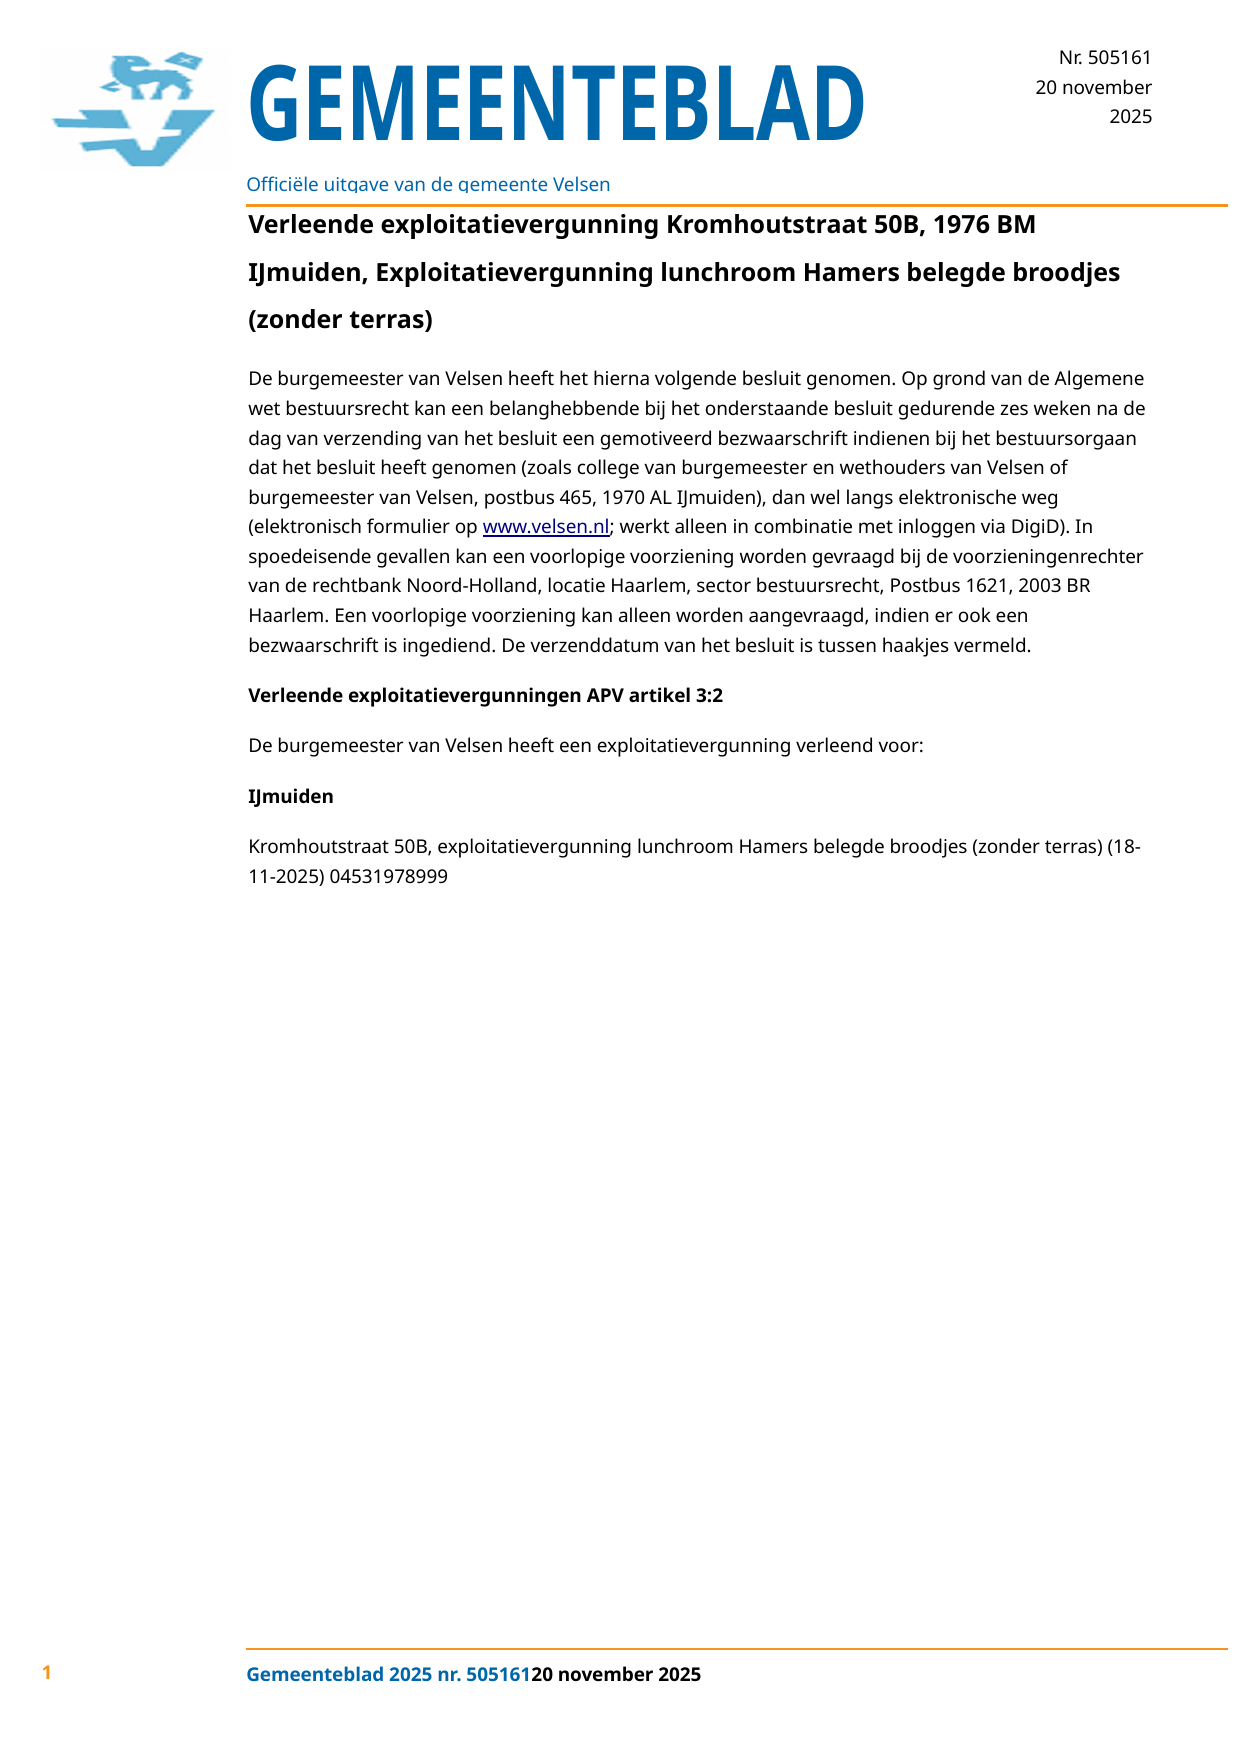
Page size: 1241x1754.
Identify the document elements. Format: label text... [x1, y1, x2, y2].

text Verleende exploitatievergunningen APV artikel 3:2 [248, 682, 1152, 708]
text IJmuiden [248, 783, 1152, 809]
picture [41, 47, 231, 172]
text De burgemeester van Velsen heeft het hierna volgende besluit genomen. Op grond van de Algemene wet bestuursrecht kan een belanghebbende bij het onderstaande besluit gedurende zes weken na de dag van verzending van het besluit een gemotiveerd bezwaarschrift indienen bij het bestuursorgaan dat het besluit heeft genomen (zoals college van burgemeester en wethouders van Velsen of burgemeester van Velsen, postbus 465, 1970 AL IJmuiden), dan wel langs elektronische weg (elektronisch formulier op www.velsen.nl; werkt alleen in combinatie met inloggen via DigiD). In spoedeisende gevallen kan een voorlopige voorziening worden gevraagd bij de voorzieningenrechter van de rechtbank Noord-Holland, locatie Haarlem, sector bestuursrecht, Postbus 1621, 2003 BR Haarlem. Een voorlopige voorziening kan alleen worden aangevraagd, indien er ook een bezwaarschrift is ingediend. De verzenddatum van het besluit is tussen haakjes vermeld. [248, 366, 1152, 657]
text Verleende exploitatievergunning Kromhoutstraat 50B, 1976 BM IJmuiden, Exploitatievergunning lunchroom Hamers belegde broodjes (zonder terras) [248, 207, 1152, 336]
text De burgemeester van Velsen heeft een exploitatievergunning verleend voor: [248, 733, 1152, 758]
text Kromhoutstraat 50B, exploitatievergunning lunchroom Hamers belegde broodjes (zonder terras) (18-11-2025) 04531978999 [248, 833, 1152, 889]
